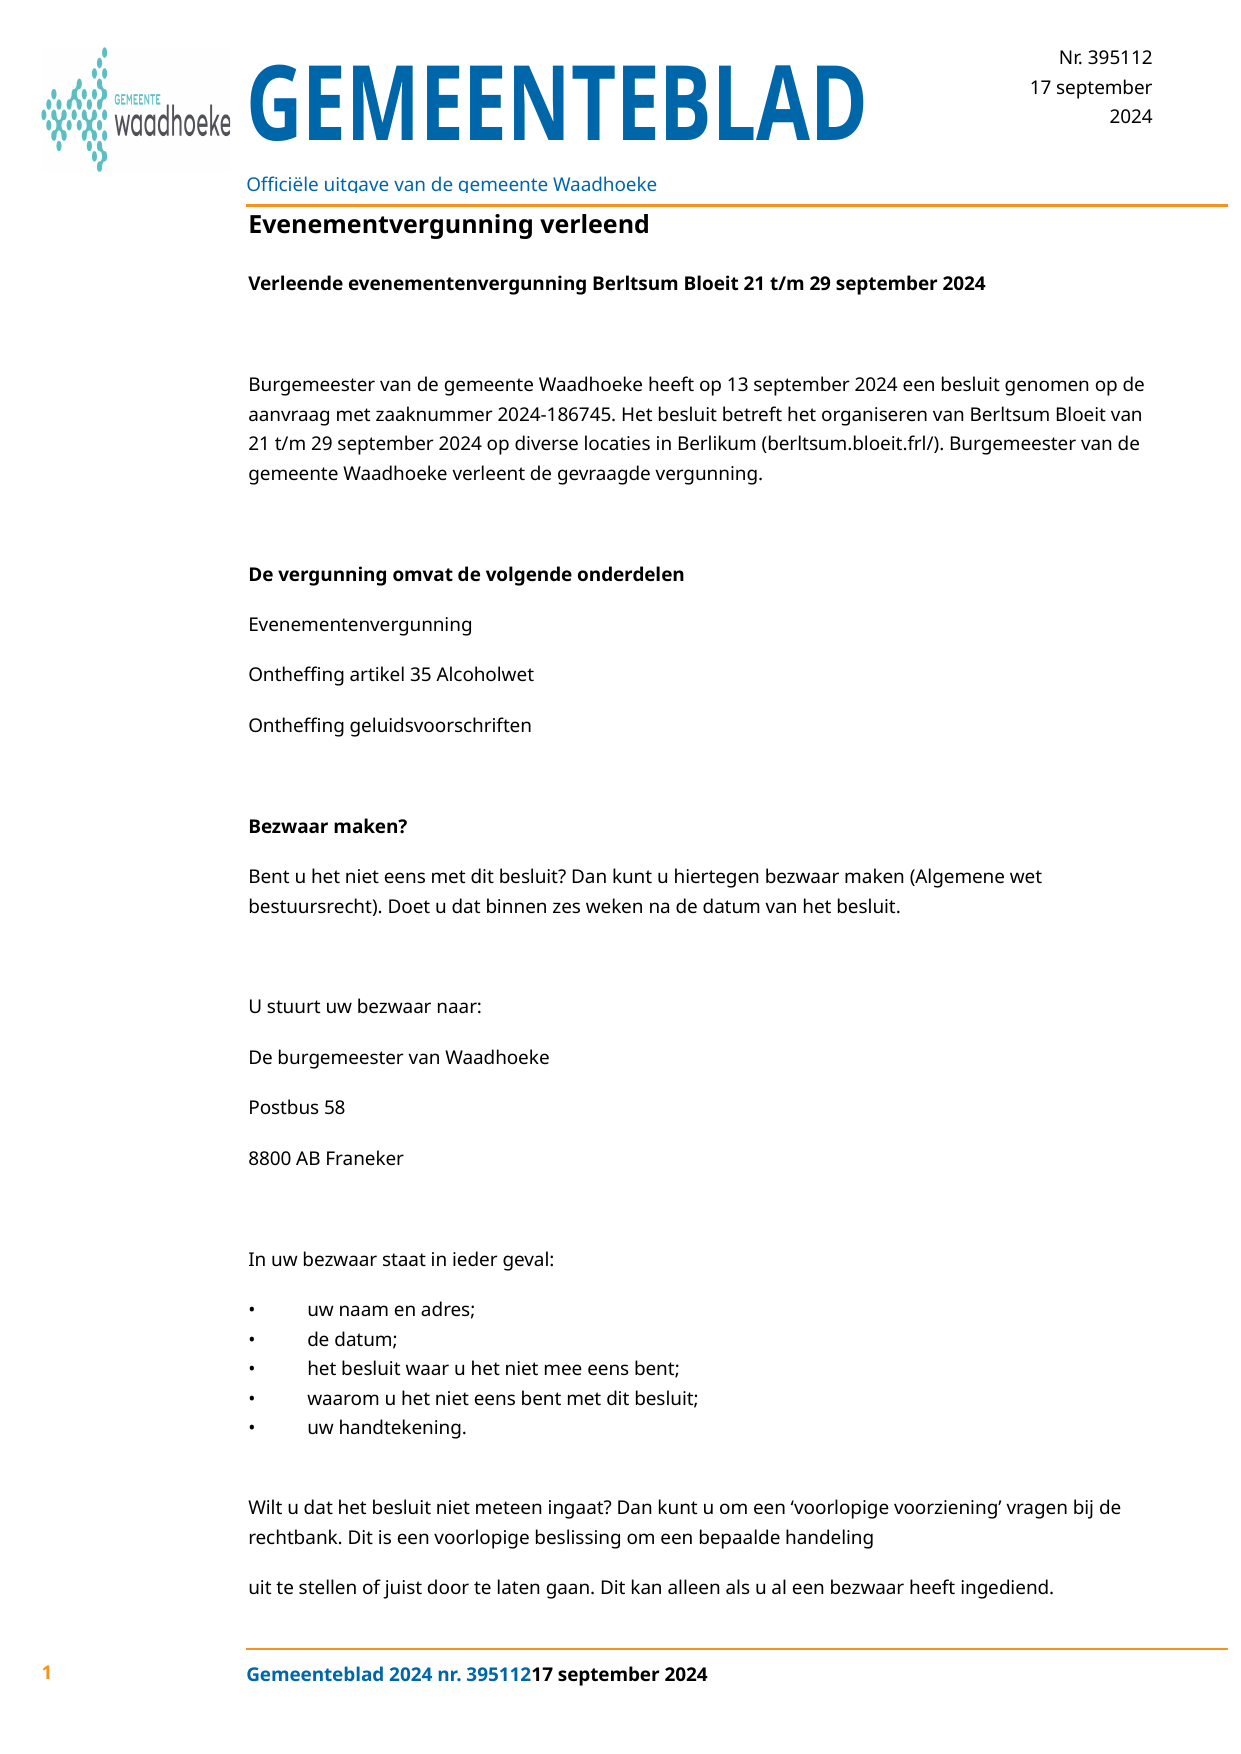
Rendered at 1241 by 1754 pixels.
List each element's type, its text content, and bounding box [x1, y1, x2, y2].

text Bezwaar maken? [248, 813, 1152, 838]
text In uw bezwaar staat in ieder geval: [248, 1246, 1152, 1271]
text 8800 AB Franeker [248, 1145, 1152, 1171]
text De burgemeester van Waadhoeke [248, 1044, 1152, 1070]
list uw handtekening. [248, 1414, 1152, 1440]
text Evenementenvergunning [248, 611, 1152, 637]
text U stuurt uw bezwaar naar: [248, 994, 1152, 1019]
picture [41, 47, 231, 172]
list het besluit waar u het niet mee eens bent; [248, 1355, 1152, 1381]
text Evenementvergunning verleend [248, 207, 1152, 241]
text Postbus 58 [248, 1094, 1152, 1120]
text De vergunning omvat de volgende onderdelen [248, 561, 1152, 586]
list waarom u het niet eens bent met dit besluit; [248, 1385, 1152, 1411]
list de datum; [248, 1326, 1152, 1351]
text uit te stellen of juist door te laten gaan. Dit kan alleen als u al een bezwaar heeft ingediend. [248, 1574, 1152, 1600]
text Burgemeester van de gemeente Waadhoeke heeft op 13 september 2024 een besluit genomen op de aanvraag met zaaknummer 2024-186745. Het besluit betreft het organiseren van Berltsum Bloeit van 21 t/m 29 september 2024 op diverse locaties in Berlikum (berltsum.bloeit.frl/). Burgemeester van de gemeente Waadhoeke verleent de gevraagde vergunning. [248, 371, 1152, 486]
list uw naam en adres; [248, 1296, 1152, 1322]
text Ontheffing geluidsvoorschriften [248, 712, 1152, 738]
text Wilt u dat het besluit niet meteen ingaat? Dan kunt u om een ‘voorlopige voorziening’ vragen bij de rechtbank. Dit is een voorlopige beslissing om een bepaalde handeling [248, 1494, 1152, 1550]
text Verleende evenementenvergunning Berltsum Bloeit 21 t/m 29 september 2024 [248, 270, 1152, 296]
text Bent u het niet eens met dit besluit? Dan kunt u hiertegen bezwaar maken (Algemene wet bestuursrecht). Doet u dat binnen zes weken na de datum van het besluit. [248, 863, 1152, 918]
text Ontheffing artikel 35 Alcoholwet [248, 662, 1152, 687]
